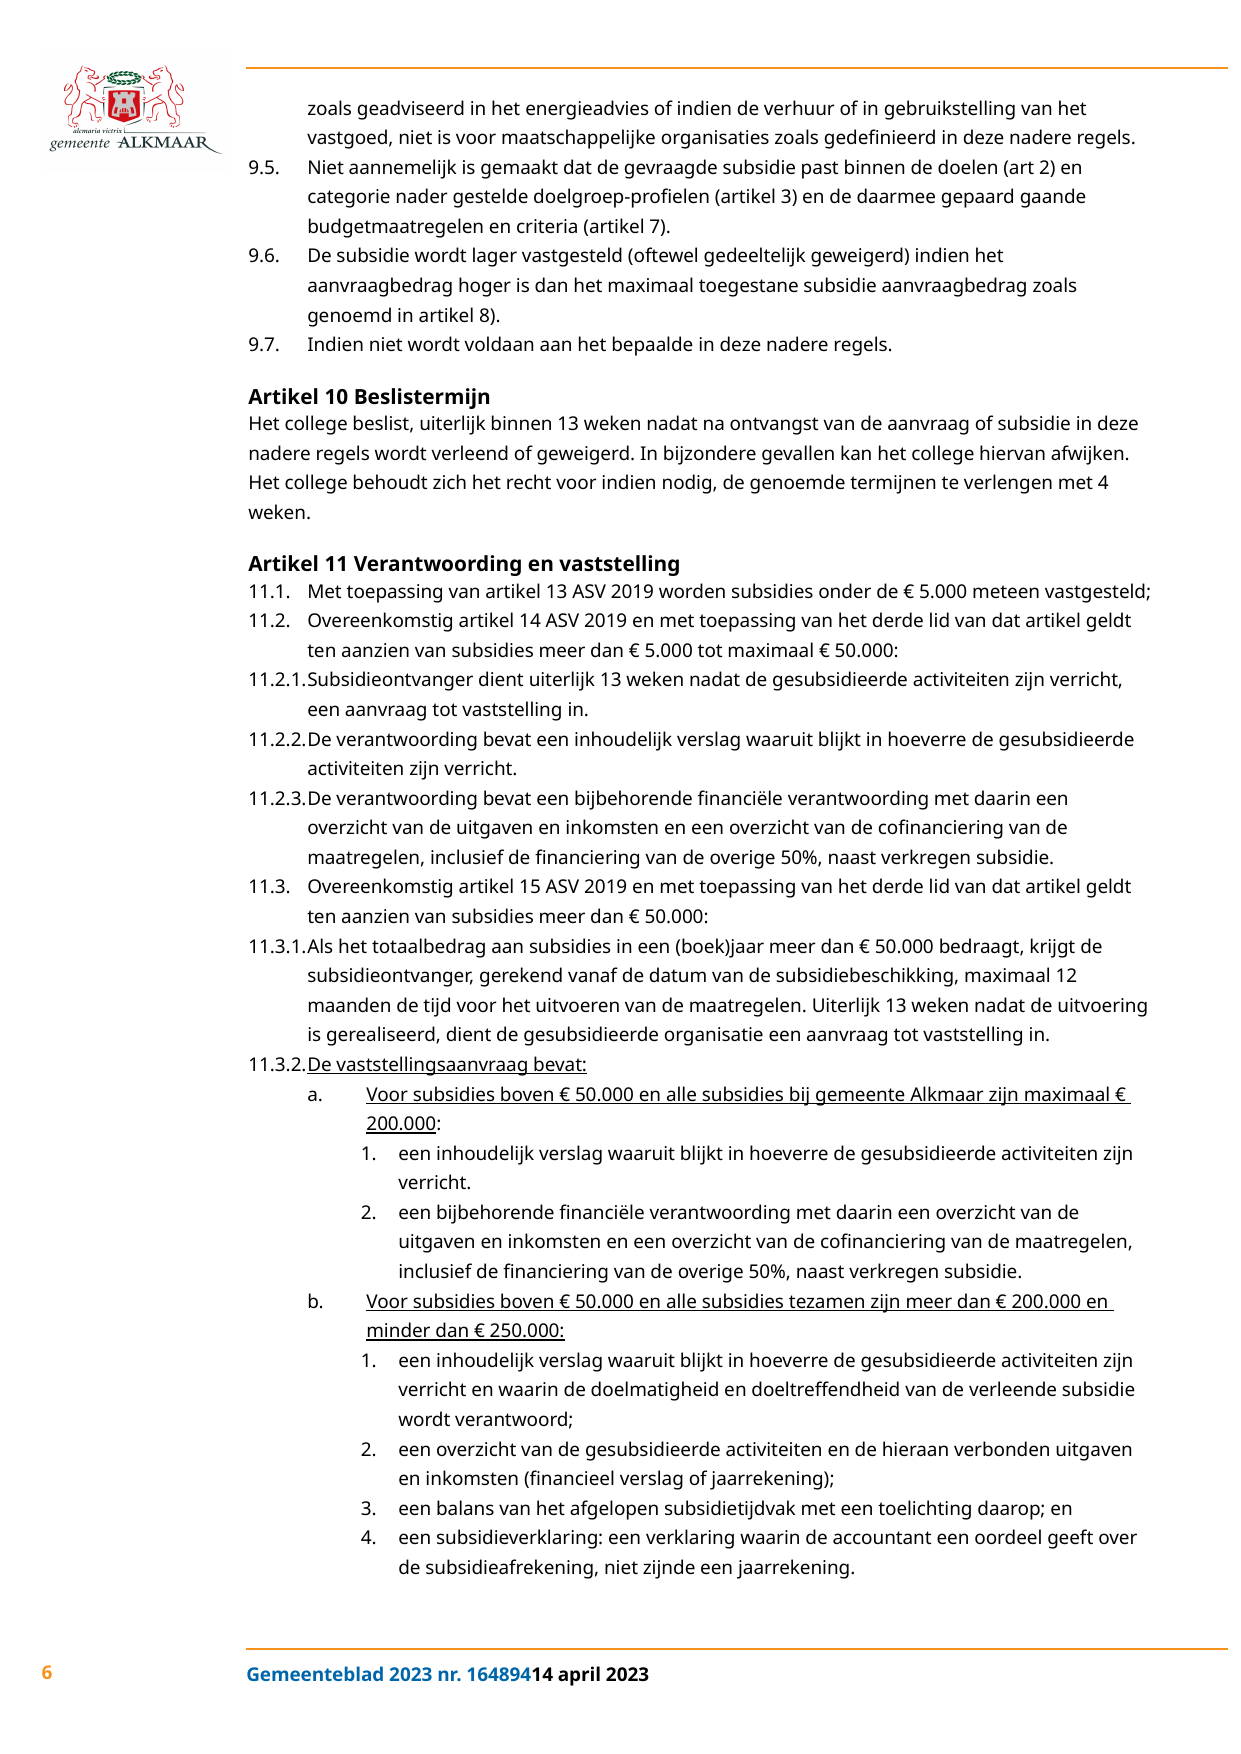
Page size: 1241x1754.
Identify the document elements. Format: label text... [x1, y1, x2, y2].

list zoals geadviseerd in het energieadvies of indien de verhuur of in gebruikstelling van het vastgoed, niet is voor maatschappelijke organisaties zoals gedefinieerd in deze nadere regels. [248, 95, 1152, 150]
list Als het totaalbedrag aan subsidies in een (boek)jaar meer dan € 50.000 bedraagt, krijgt de subsidieontvanger, gerekend vanaf de datum van de subsidiebeschikking, maximaal 12 maanden de tijd voor het uitvoeren van de maatregelen. Uiterlijk 13 weken nadat de uitvoering is gerealiseerd, dient de gesubsidieerde organisatie een aanvraag tot vaststelling in. [248, 933, 1152, 1047]
list Indien niet wordt voldaan aan het bepaalde in deze nadere regels. [248, 331, 1152, 357]
picture [41, 47, 231, 172]
text Artikel 10 Beslistermijn [248, 382, 1152, 410]
list een inhoudelijk verslag waaruit blijkt in hoeverre de gesubsidieerde activiteiten zijn verricht. [361, 1140, 1152, 1195]
list een subsidieverklaring: een verklaring waarin de accountant een oordeel geeft over de subsidieafrekening, niet zijnde een jaarrekening. [361, 1524, 1152, 1580]
list De vaststellingsaanvraag bevat: [248, 1051, 1152, 1077]
list Overeenkomstig artikel 14 ASV 2019 en met toepassing van het derde lid van dat artikel geldt ten aanzien van subsidies meer dan € 5.000 tot maximaal € 50.000: [248, 607, 1152, 663]
list De subsidie wordt lager vastgesteld (oftewel gedeeltelijk geweigerd) indien het aanvraagbedrag hoger is dan het maximaal toegestane subsidie aanvraagbedrag zoals genoemd in artikel 8). [248, 243, 1152, 328]
list De verantwoording bevat een inhoudelijk verslag waaruit blijkt in hoeverre de gesubsidieerde activiteiten zijn verricht. [248, 726, 1152, 781]
text Artikel 11 Verantwoording en vaststelling [248, 549, 1152, 578]
list Voor subsidies boven € 50.000 en alle subsidies bij gemeente Alkmaar zijn maximaal € 200.000: [307, 1081, 1152, 1136]
list Overeenkomstig artikel 15 ASV 2019 en met toepassing van het derde lid van dat artikel geldt ten aanzien van subsidies meer dan € 50.000: [248, 874, 1152, 929]
list een balans van het afgelopen subsidietijdvak met een toelichting daarop; en [361, 1495, 1152, 1521]
list Met toepassing van artikel 13 ASV 2019 worden subsidies onder de € 5.000 meteen vastgesteld; [248, 578, 1152, 604]
list Voor subsidies boven € 50.000 en alle subsidies tezamen zijn meer dan € 200.000 en minder dan € 250.000: [307, 1288, 1152, 1343]
list een bijbehorende financiële verantwoording met daarin een overzicht van de uitgaven en inkomsten en een overzicht van de cofinanciering van de maatregelen, inclusief de financiering van de overige 50%, naast verkregen subsidie. [361, 1199, 1152, 1284]
list Niet aannemelijk is gemaakt dat de gevraagde subsidie past binnen de doelen (art 2) en categorie nader gestelde doelgroep-profielen (artikel 3) en de daarmee gepaard gaande budgetmaatregelen en criteria (artikel 7). [248, 154, 1152, 239]
list De verantwoording bevat een bijbehorende financiële verantwoording met daarin een overzicht van de uitgaven en inkomsten en een overzicht van de cofinanciering van de maatregelen, inclusief de financiering van de overige 50%, naast verkregen subsidie. [248, 785, 1152, 870]
list een inhoudelijk verslag waaruit blijkt in hoeverre de gesubsidieerde activiteiten zijn verricht en waarin de doelmatigheid en doeltreffendheid van de verleende subsidie wordt verantwoord; [361, 1347, 1152, 1432]
list een overzicht van de gesubsidieerde activiteiten en de hieraan verbonden uitgaven en inkomsten (financieel verslag of jaarrekening); [361, 1436, 1152, 1491]
list Subsidieontvanger dient uiterlijk 13 weken nadat de gesubsidieerde activiteiten zijn verricht, een aanvraag tot vaststelling in. [248, 667, 1152, 722]
text Het college beslist, uiterlijk binnen 13 weken nadat na ontvangst van de aanvraag of subsidie in deze nadere regels wordt verleend of geweigerd. In bijzondere gevallen kan het college hiervan afwijken. Het college behoudt zich het recht voor indien nodig, de genoemde termijnen te verlengen met 4 weken. [248, 410, 1152, 525]
